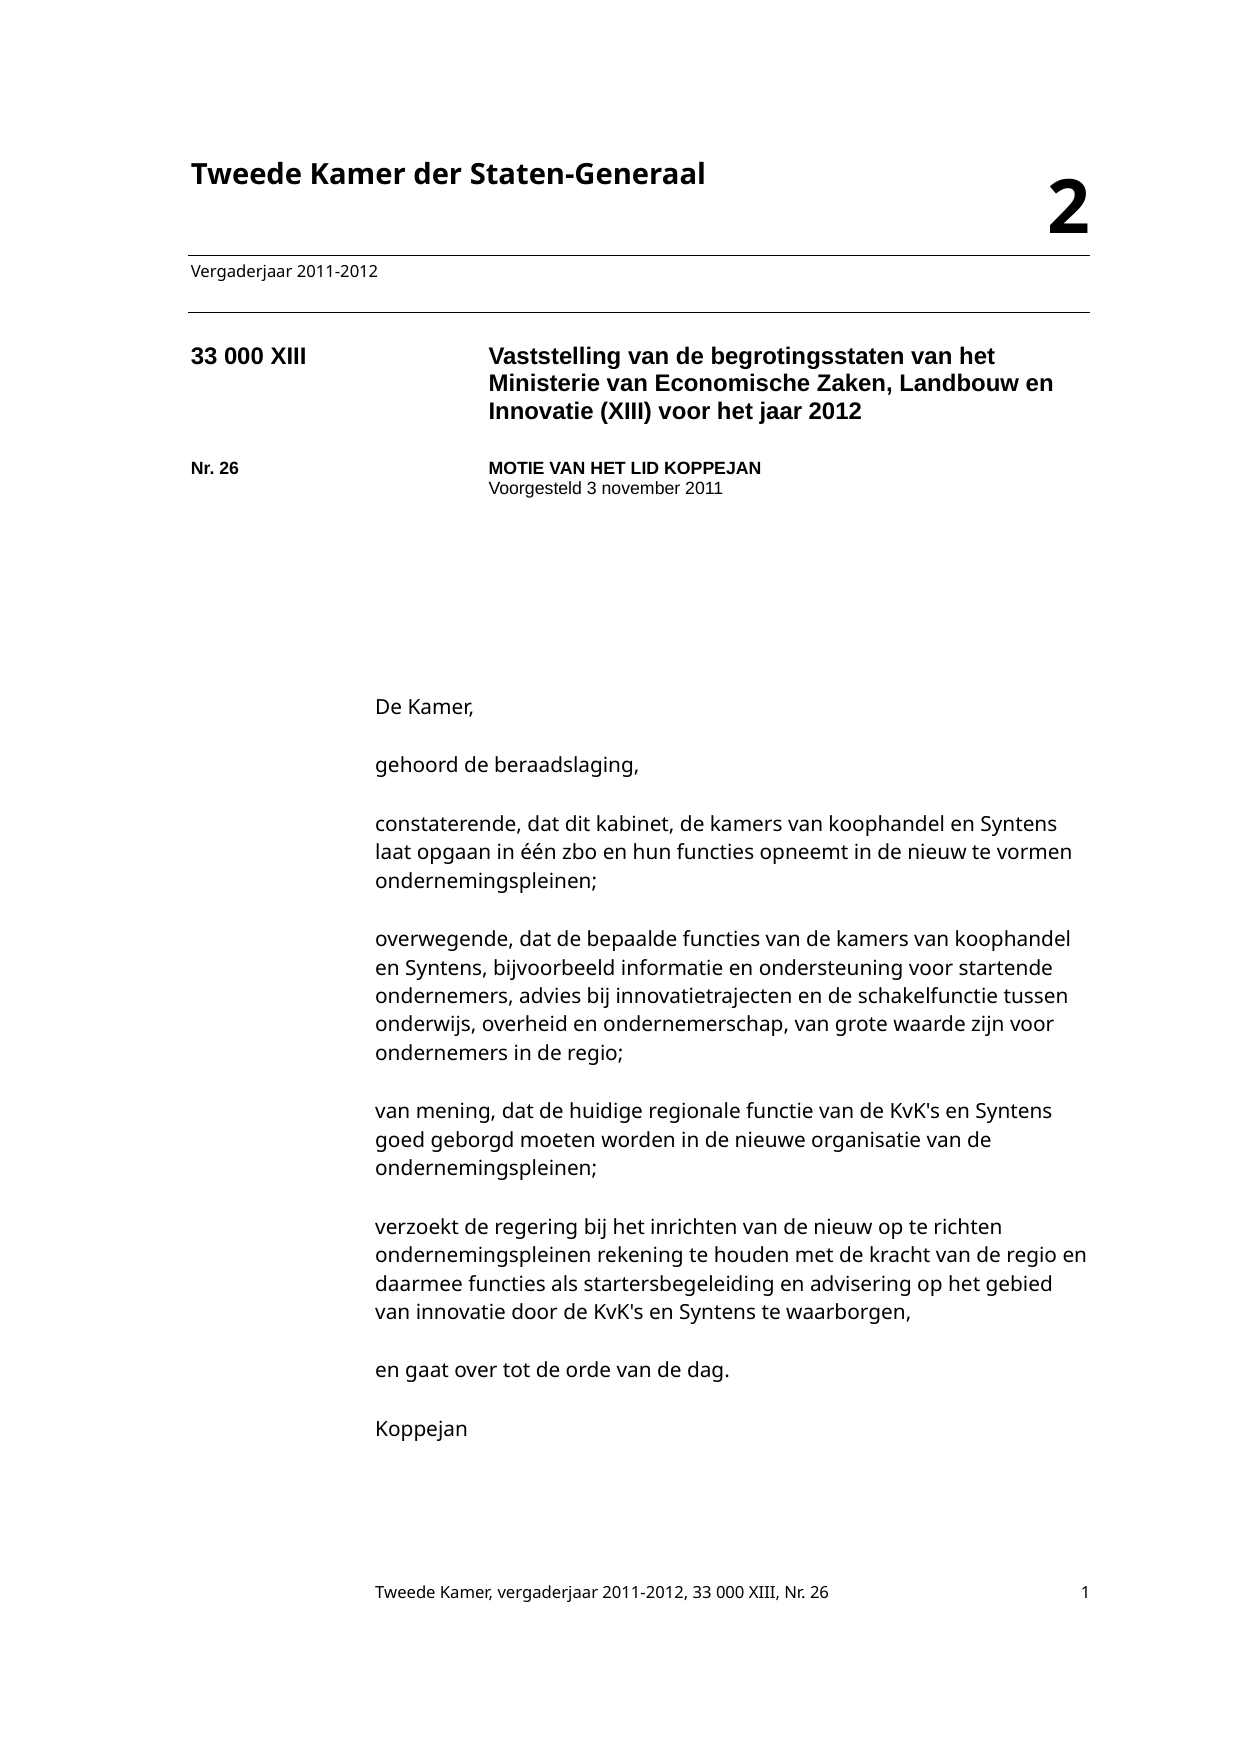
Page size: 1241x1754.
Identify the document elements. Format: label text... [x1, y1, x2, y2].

table_cell Nr. 26 [188, 455, 485, 573]
table_cell Vergaderjaar 2011-2012 [188, 256, 485, 312]
text gehoord de beraadslaging, [375, 751, 1090, 779]
table_cell MOTIE VAN HET LID KOPPEJAN Voorgesteld 3 november 2011 [485, 455, 1090, 573]
text De Kamer, [375, 692, 1090, 721]
text overwegende, dat de bepaalde functies van de kamers van koophandel en Syntens, bijvoorbeeld informatie en ondersteuning voor startende ondernemers, advies bij innovatietrajecten en de schakelfunctie tussen onderwijs, overheid en ondernemerschap, van grote waarde zijn voor ondernemers in de regio; [375, 924, 1090, 1066]
text constaterende, dat dit kabinet, de kamers van koophandel en Syntens laat opgaan in één zbo en hun functies opneemt in de nieuw te vormen ondernemingspleinen; [375, 809, 1090, 894]
text verzoekt de regering bij het inrichten van de nieuw op te richten ondernemingspleinen rekening te houden met de kracht van de regio en daarmee functies als startersbegeleiding en advisering op het gebied van innovatie door de KvK's en Syntens te waarborgen, [375, 1212, 1090, 1326]
table_cell 33 000 XIII [188, 339, 485, 454]
table_cell [485, 256, 1090, 312]
table_header Tweede Kamer der Staten-Generaal [188, 150, 909, 255]
text en gaat over tot de orde van de dag. [375, 1356, 1090, 1384]
table_header 2 [910, 150, 1090, 255]
table_cell Vaststelling van de begrotingsstaten van het Ministerie van Economische Zaken, Landbouw en Innovatie (XIII) voor het jaar 2012 [485, 339, 1090, 454]
table_cell [188, 313, 485, 339]
text Koppejan [375, 1414, 1090, 1442]
table_cell [485, 313, 1090, 339]
text van mening, dat de huidige regionale functie van de KvK's en Syntens goed geborgd moeten worden in de nieuwe organisatie van de ondernemingspleinen; [375, 1096, 1090, 1182]
